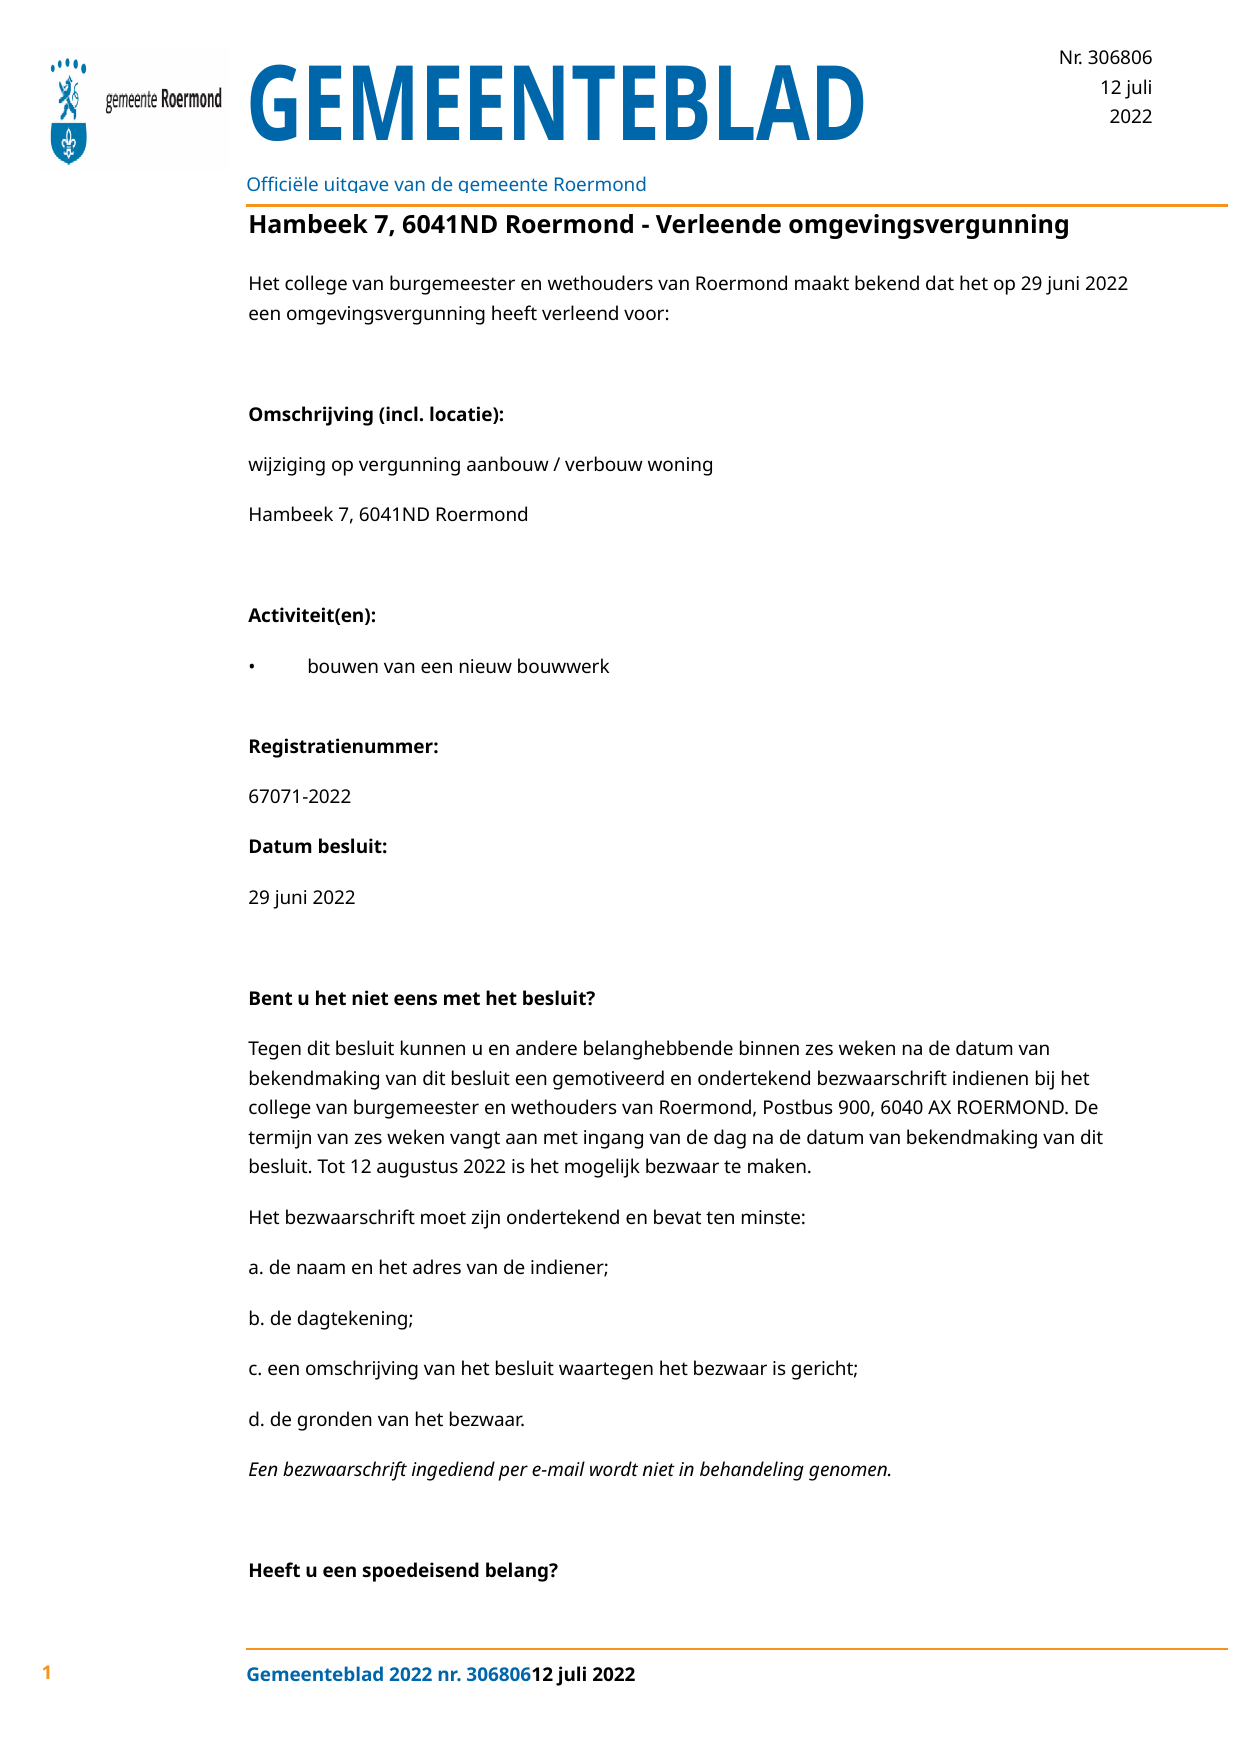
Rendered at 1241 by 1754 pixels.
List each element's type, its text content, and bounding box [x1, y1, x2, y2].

text Datum besluit: [248, 834, 1152, 859]
text a. de naam en het adres van de indiener; [248, 1254, 1152, 1280]
text b. de dagtekening; [248, 1305, 1152, 1331]
text 29 juni 2022 [248, 884, 1152, 910]
text d. de gronden van het bezwaar. [248, 1406, 1152, 1431]
text c. een omschrijving van het besluit waartegen het bezwaar is gericht; [248, 1355, 1152, 1381]
text 67071-2022 [248, 783, 1152, 809]
text Hambeek 7, 6041ND Roermond - Verleende omgevingsvergunning [248, 207, 1152, 241]
text Omschrijving (incl. locatie): [248, 401, 1152, 426]
text Heeft u een spoedeisend belang? [248, 1557, 1152, 1583]
text Een bezwaarschrift ingediend per e-mail wordt niet in behandeling genomen. [248, 1456, 1152, 1482]
picture [41, 47, 231, 172]
text Tegen dit besluit kunnen u en andere belanghebbende binnen zes weken na de datum van bekendmaking van dit besluit een gemotiveerd en ondertekend bezwaarschrift indienen bij het college van burgemeester en wethouders van Roermond, Postbus 900, 6040 AX ROERMOND. De termijn van zes weken vangt aan met ingang van de dag na de datum van bekendmaking van dit besluit. Tot 12 augustus 2022 is het mogelijk bezwaar te maken. [248, 1035, 1152, 1179]
list bouwen van een nieuw bouwwerk [248, 653, 1152, 678]
text Het college van burgemeester en wethouders van Roermond maakt bekend dat het op 29 juni 2022 een omgevingsvergunning heeft verleend voor: [248, 270, 1152, 326]
text Bent u het niet eens met het besluit? [248, 985, 1152, 1011]
text Hambeek 7, 6041ND Roermond [248, 502, 1152, 527]
text Registratienummer: [248, 733, 1152, 758]
text Het bezwaarschrift moet zijn ondertekend en bevat ten minste: [248, 1204, 1152, 1230]
text wijziging op vergunning aanbouw / verbouw woning [248, 451, 1152, 477]
text Activiteit(en): [248, 602, 1152, 628]
